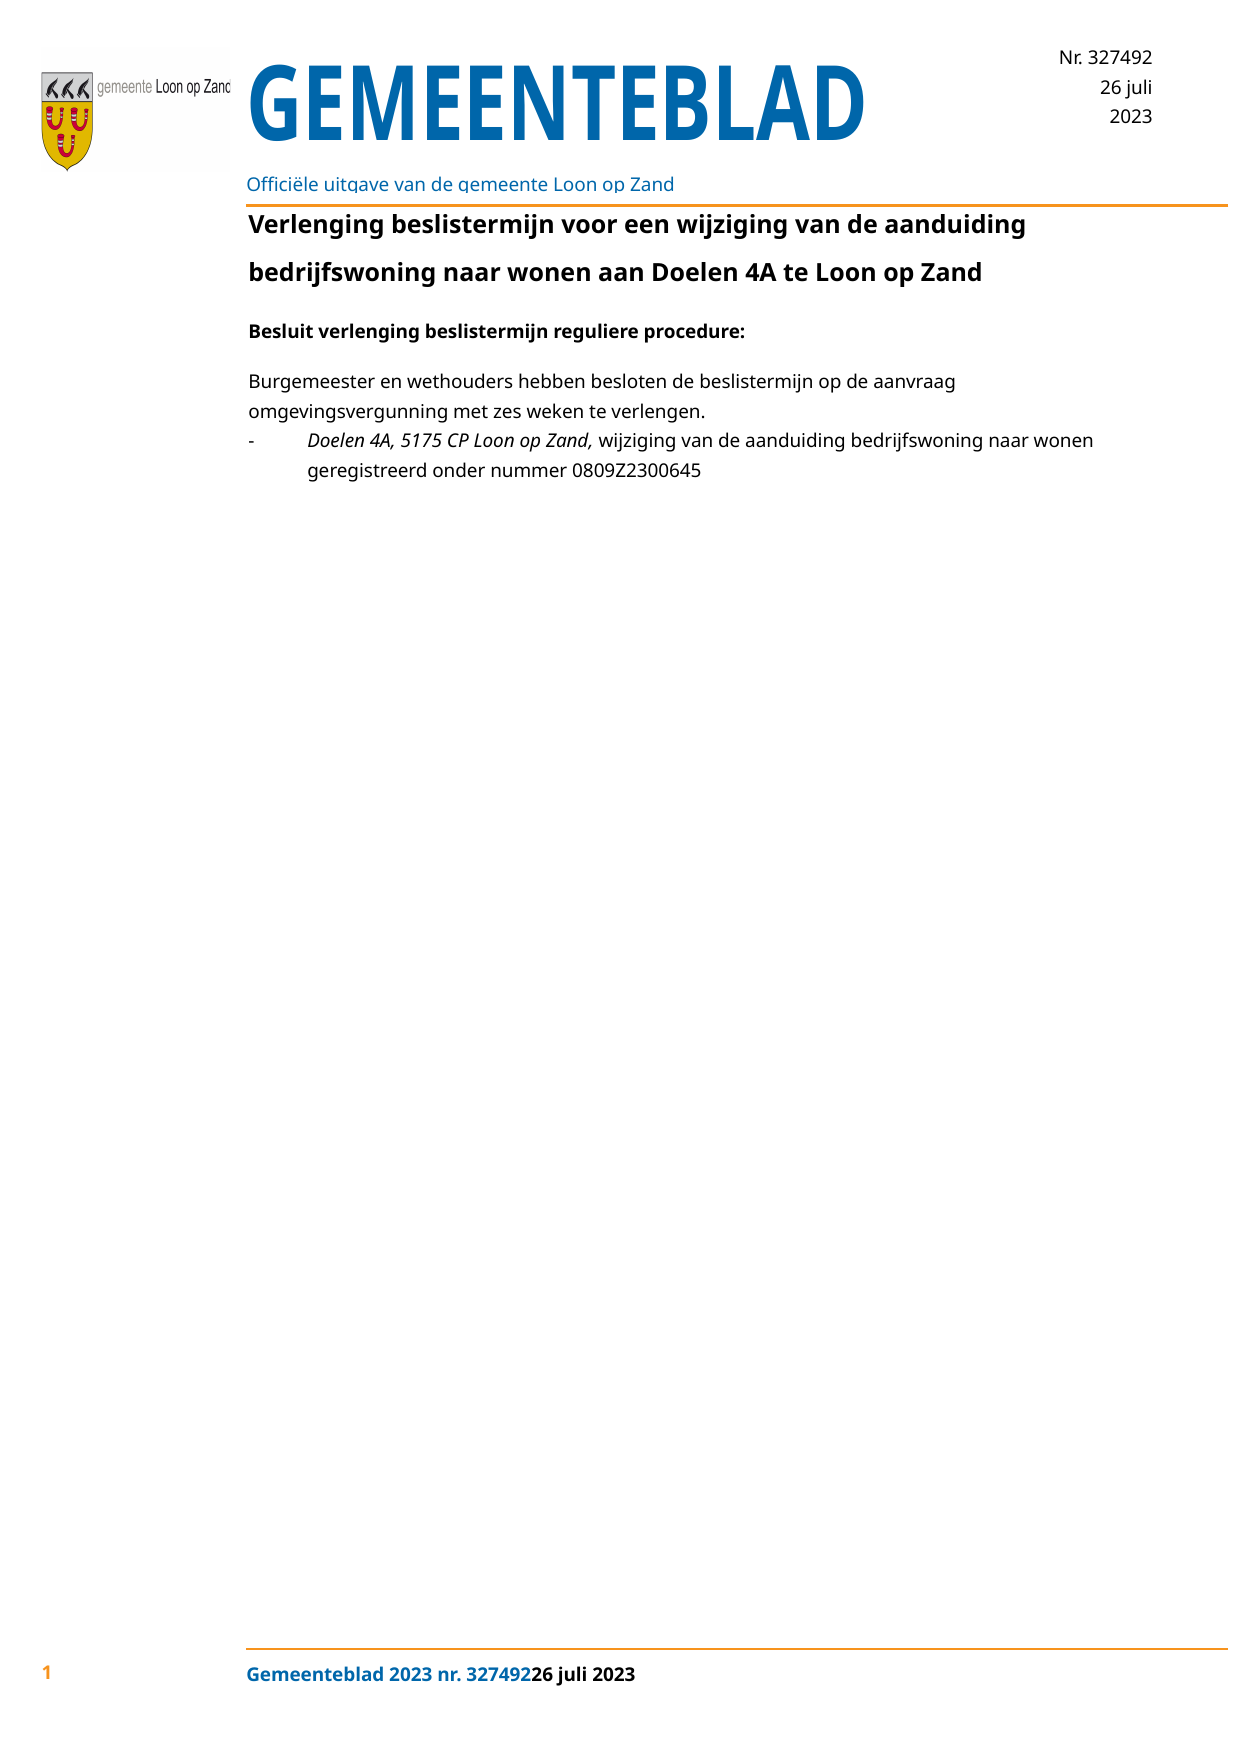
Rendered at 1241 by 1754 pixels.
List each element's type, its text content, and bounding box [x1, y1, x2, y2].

picture [41, 47, 231, 172]
text Burgemeester en wethouders hebben besloten de beslistermijn op de aanvraag omgevingsvergunning met zes weken te verlengen. [248, 368, 1152, 424]
list Doelen 4A, 5175 CP Loon op Zand, wijziging van de aanduiding bedrijfswoning naar wonen geregistreerd onder nummer 0809Z2300645 [248, 427, 1152, 483]
text Verlenging beslistermijn voor een wijziging van de aanduiding bedrijfswoning naar wonen aan Doelen 4A te Loon op Zand [248, 207, 1152, 288]
text Besluit verlenging beslistermijn reguliere procedure: [248, 318, 1152, 344]
